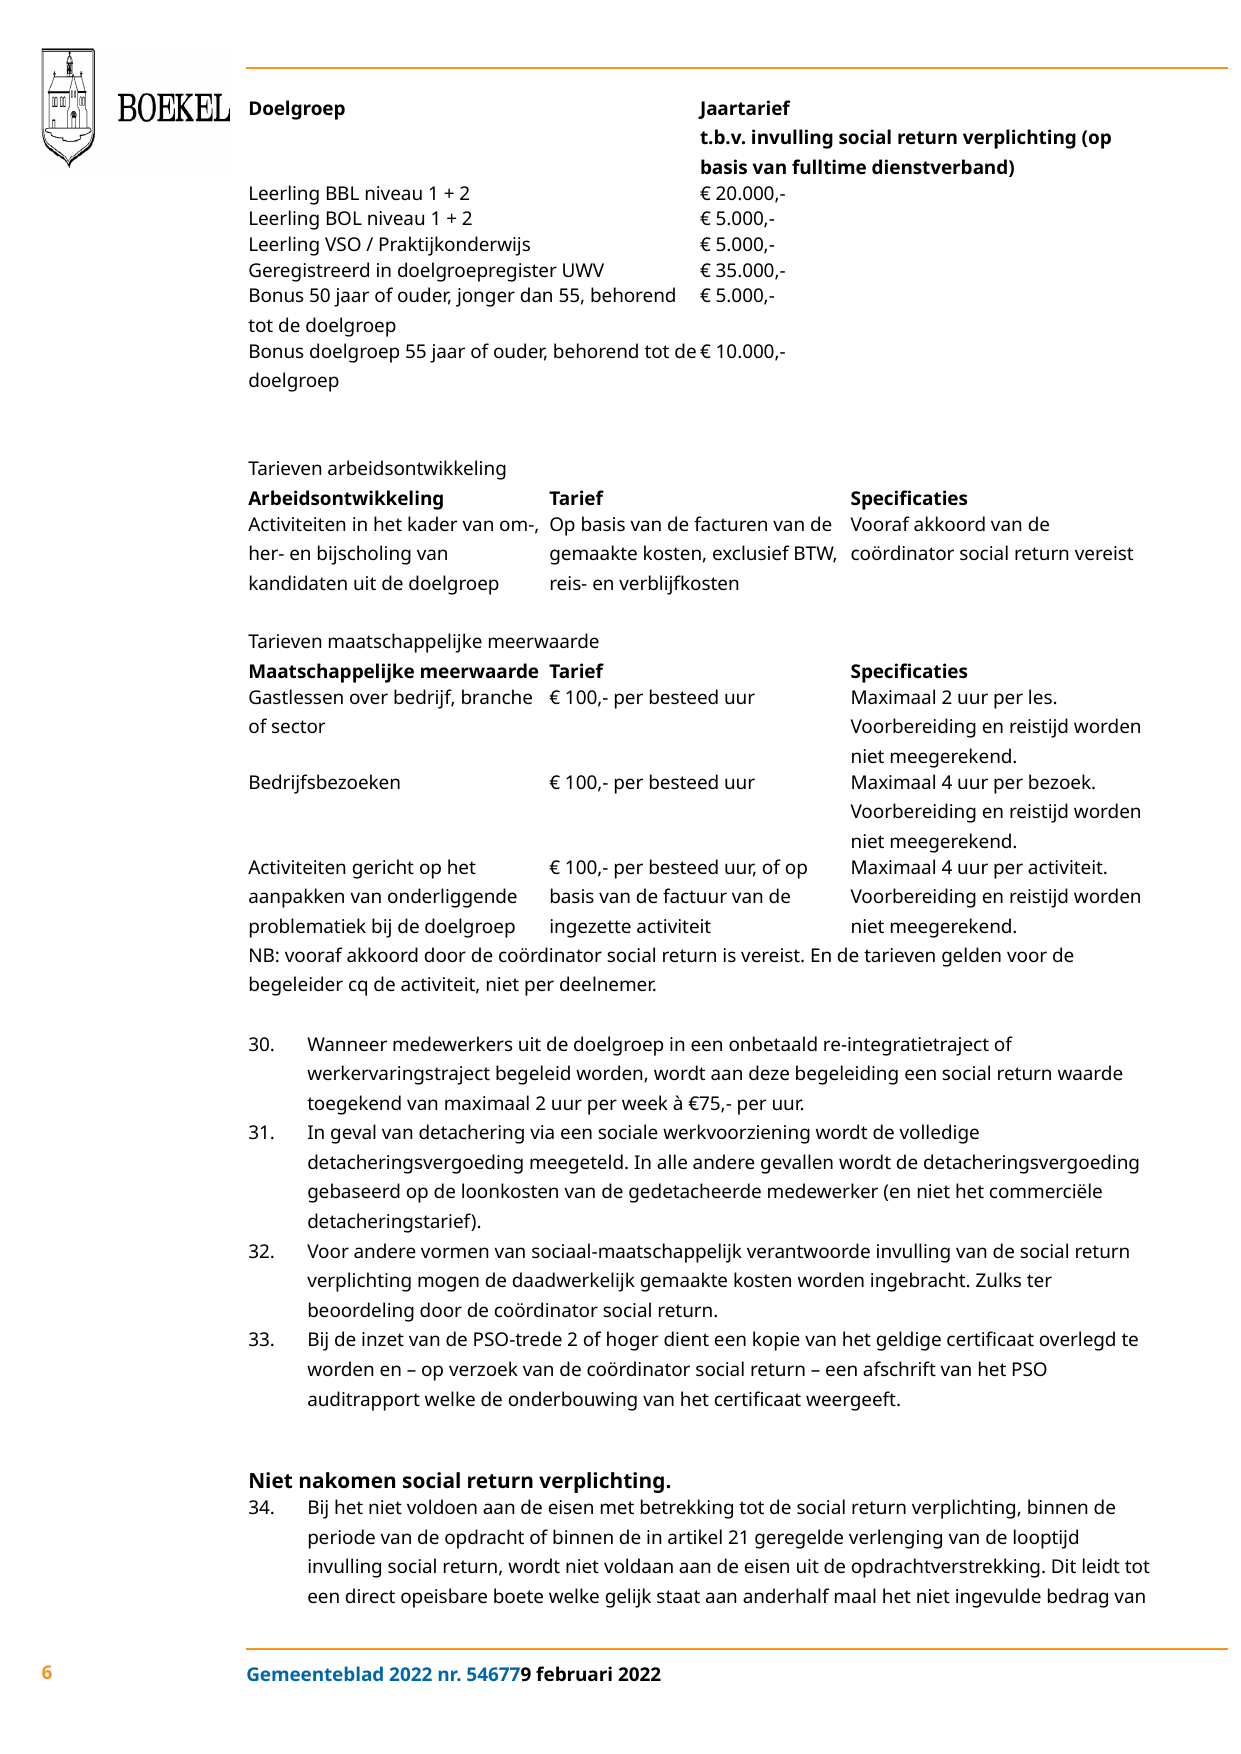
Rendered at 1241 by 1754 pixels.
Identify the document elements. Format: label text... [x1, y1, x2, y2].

text Tarieven maatschappelijke meerwaarde [248, 629, 1152, 654]
table_cell Bonus 50 jaar of ouder, jonger dan 55, behorend tot de doelgroep [248, 283, 700, 338]
table_cell € 100,- per besteed uur [549, 769, 850, 854]
table_cell Leerling VSO / Praktijkonderwijs [248, 231, 700, 257]
table_cell Bedrijfsbezoeken [248, 769, 549, 854]
text NB: vooraf akkoord door de coördinator social return is vereist. En de tarieven gelden voor de begeleider cq de activiteit, niet per deelnemer. [248, 942, 1152, 997]
list Bij het niet voldoen aan de eisen met betrekking tot de social return verplichting, binnen de periode van de opdracht of binnen de in artikel 21 geregelde verlenging van de looptijd invulling social return, wordt niet voldaan aan de eisen uit de opdrachtverstrekking. Dit leidt tot een direct opeisbare boete welke gelijk staat aan anderhalf maal het niet ingevulde bedrag van [248, 1494, 1152, 1609]
table_header Doelgroep [248, 95, 700, 180]
list Voor andere vormen van sociaal-maatschappelijk verantwoorde invulling van de social return verplichting mogen de daadwerkelijk gemaakte kosten worden ingebracht. Zulks ter beoordeling door de coördinator social return. [248, 1238, 1152, 1323]
table_cell Maximaal 4 uur per activiteit. Voorbereiding en reistijd worden niet meegerekend. [850, 854, 1152, 939]
table_cell € 100,- per besteed uur, of op basis van de factuur van de ingezette activiteit [549, 854, 850, 939]
table_cell € 5.000,- [700, 205, 1152, 231]
table_cell Op basis van de facturen van de gemaakte kosten, exclusief BTW, reis- en verblijfkosten [549, 511, 850, 596]
table_cell Gastlessen over bedrijf, branche of sector [248, 684, 549, 769]
text Tarieven arbeidsontwikkeling [248, 456, 1152, 481]
table_cell € 10.000,- [700, 338, 1152, 393]
table_cell € 5.000,- [700, 231, 1152, 257]
table_cell Leerling BOL niveau 1 + 2 [248, 205, 700, 231]
list In geval van detachering via een sociale werkvoorziening wordt de volledige detacheringsvergoeding meegeteld. In alle andere gevallen wordt de detacheringsvergoeding gebaseerd op de loonkosten van de gedetacheerde medewerker (en niet het commerciële detacheringstarief). [248, 1119, 1152, 1234]
table_cell Maximaal 4 uur per bezoek. Voorbereiding en reistijd worden niet meegerekend. [850, 769, 1152, 854]
picture [41, 47, 231, 172]
table_header Jaartarief t.b.v. invulling social return verplichting (op basis van fulltime dienstverband) [700, 95, 1152, 180]
table_cell Maximaal 2 uur per les. Voorbereiding en reistijd worden niet meegerekend. [850, 684, 1152, 769]
table_header Maatschappelijke meerwaarde [248, 659, 549, 684]
table_cell € 35.000,- [700, 257, 1152, 283]
table_cell Bonus doelgroep 55 jaar of ouder, behorend tot de doelgroep [248, 338, 700, 393]
table_header Tarief [549, 659, 850, 684]
table_header Arbeidsontwikkeling [248, 485, 549, 511]
table_header Tarief [549, 485, 850, 511]
table_header Specificaties [850, 659, 1152, 684]
table_cell € 100,- per besteed uur [549, 684, 850, 769]
table_cell Activiteiten gericht op het aanpakken van onderliggende problematiek bij de doelgroep [248, 854, 549, 939]
list Bij de inzet van de PSO-trede 2 of hoger dient een kopie van het geldige certificaat overlegd te worden en – op verzoek van de coördinator social return – een afschrift van het PSO auditrapport welke de onderbouwing van het certificaat weergeeft. [248, 1327, 1152, 1412]
table_cell € 20.000,- [700, 180, 1152, 205]
table_cell Geregistreerd in doelgroepregister UWV [248, 257, 700, 283]
list Wanneer medewerkers uit de doelgroep in een onbetaald re-integratietraject of werkervaringstraject begeleid worden, wordt aan deze begeleiding een social return waarde toegekend van maximaal 2 uur per week à €75,- per uur. [248, 1031, 1152, 1116]
table_cell Activiteiten in het kader van om-, her- en bijscholing van kandidaten uit de doelgroep [248, 511, 549, 596]
table_cell Leerling BBL niveau 1 + 2 [248, 180, 700, 205]
table_cell Vooraf akkoord van de coördinator social return vereist [850, 511, 1152, 596]
text Niet nakomen social return verplichting. [248, 1466, 1152, 1494]
table_header Specificaties [850, 485, 1152, 511]
table_cell € 5.000,- [700, 283, 1152, 338]
